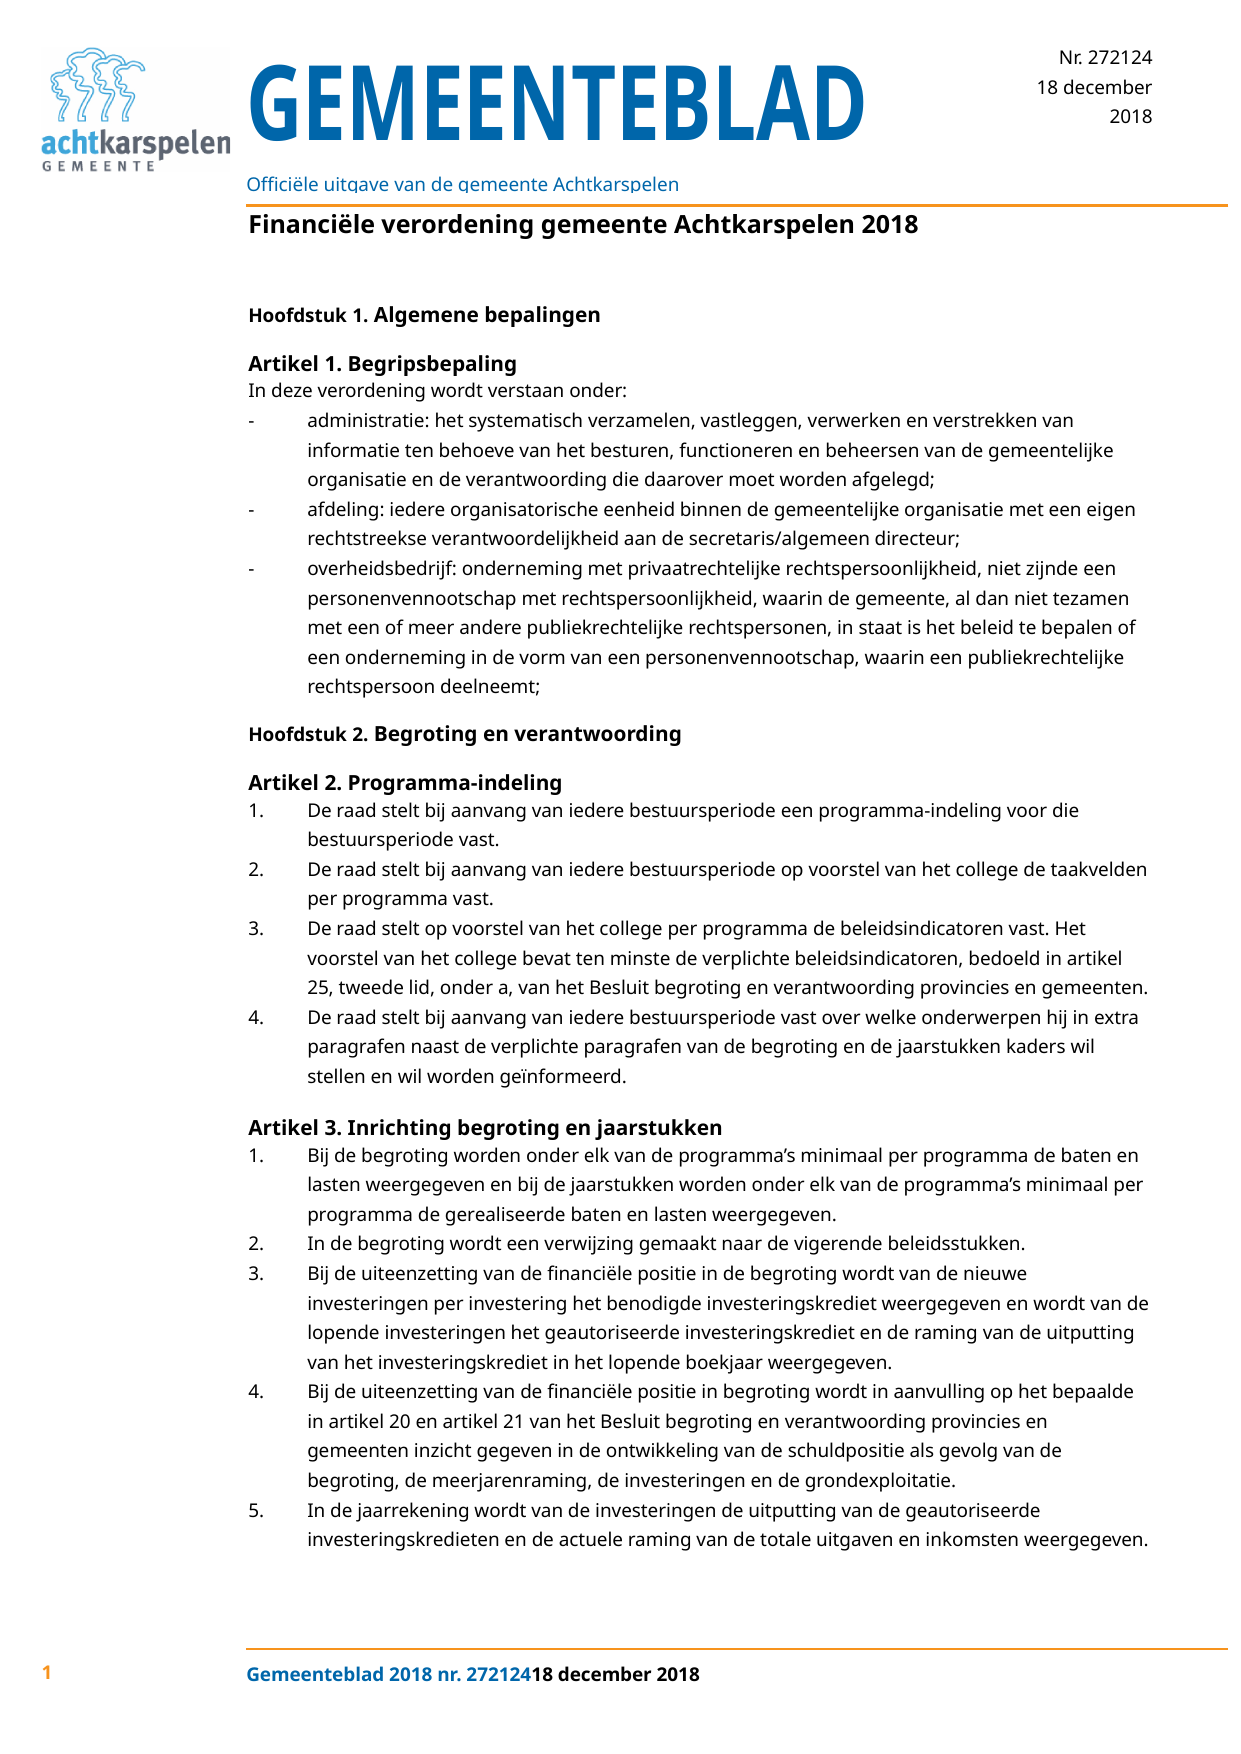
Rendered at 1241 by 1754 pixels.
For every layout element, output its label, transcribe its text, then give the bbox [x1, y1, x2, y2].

list De raad stelt op voorstel van het college per programma de beleidsindicatoren vast. Het voorstel van het college bevat ten minste de verplichte beleidsindicatoren, bedoeld in artikel 25, tweede lid, onder a, van het Besluit begroting en verantwoording provincies en gemeenten. [248, 915, 1152, 1000]
list Bij de uiteenzetting van de financiële positie in de begroting wordt van de nieuwe investeringen per investering het benodigde investeringskrediet weergegeven en wordt van de lopende investeringen het geautoriseerde investeringskrediet en de raming van de uitputting van het investeringskrediet in het lopende boekjaar weergegeven. [248, 1260, 1152, 1375]
text Artikel 2. Programma-indeling [248, 768, 1152, 797]
list In de begroting wordt een verwijzing gemaakt naar de vigerende beleidsstukken. [248, 1231, 1152, 1256]
list Bij de begroting worden onder elk van de programma’s minimaal per programma de baten en lasten weergegeven en bij de jaarstukken worden onder elk van de programma’s minimaal per programma de gerealiseerde baten en lasten weergegeven. [248, 1142, 1152, 1227]
list De raad stelt bij aanvang van iedere bestuursperiode op voorstel van het college de taakvelden per programma vast. [248, 856, 1152, 911]
list administratie: het systematisch verzamelen, vastleggen, verwerken en verstrekken van informatie ten behoeve van het besturen, functioneren en beheersen van de gemeentelijke organisatie en de verantwoording die daarover moet worden afgelegd; [248, 407, 1152, 492]
text Artikel 3. Inrichting begroting en jaarstukken [248, 1113, 1152, 1142]
list De raad stelt bij aanvang van iedere bestuursperiode een programma-indeling voor die bestuursperiode vast. [248, 797, 1152, 852]
picture [41, 47, 231, 172]
text Hoofdstuk 1. Algemene bepalingen [248, 300, 1152, 328]
list In de jaarrekening wordt van de investeringen de uitputting van de geautoriseerde investeringskredieten en de actuele raming van de totale uitgaven en inkomsten weergegeven. [248, 1497, 1152, 1552]
text Financiële verordening gemeente Achtkarspelen 2018 [248, 207, 1152, 241]
list Bij de uiteenzetting van de financiële positie in begroting wordt in aanvulling op het bepaalde in artikel 20 en artikel 21 van het Besluit begroting en verantwoording provincies en gemeenten inzicht gegeven in de ontwikkeling van de schuldpositie als gevolg van de begroting, de meerjarenraming, de investeringen en de grondexploitatie. [248, 1378, 1152, 1493]
text In deze verordening wordt verstaan onder: [248, 378, 1152, 403]
list afdeling: iedere organisatorische eenheid binnen de gemeentelijke organisatie met een eigen rechtstreekse verantwoordelijkheid aan de secretaris/algemeen directeur; [248, 496, 1152, 551]
list De raad stelt bij aanvang van iedere bestuursperiode vast over welke onderwerpen hij in extra paragrafen naast de verplichte paragrafen van de begroting en de jaarstukken kaders wil stellen en wil worden geïnformeerd. [248, 1004, 1152, 1089]
text Artikel 1. Begripsbepaling [248, 349, 1152, 378]
list overheidsbedrijf: onderneming met privaatrechtelijke rechtspersoonlijkheid, niet zijnde een personenvennootschap met rechtspersoonlijkheid, waarin de gemeente, al dan niet tezamen met een of meer andere publiekrechtelijke rechtspersonen, in staat is het beleid te bepalen of een onderneming in de vorm van een personenvennootschap, waarin een publiekrechtelijke rechtspersoon deelneemt; [248, 555, 1152, 699]
text Hoofdstuk 2. Begroting en verantwoording [248, 719, 1152, 747]
